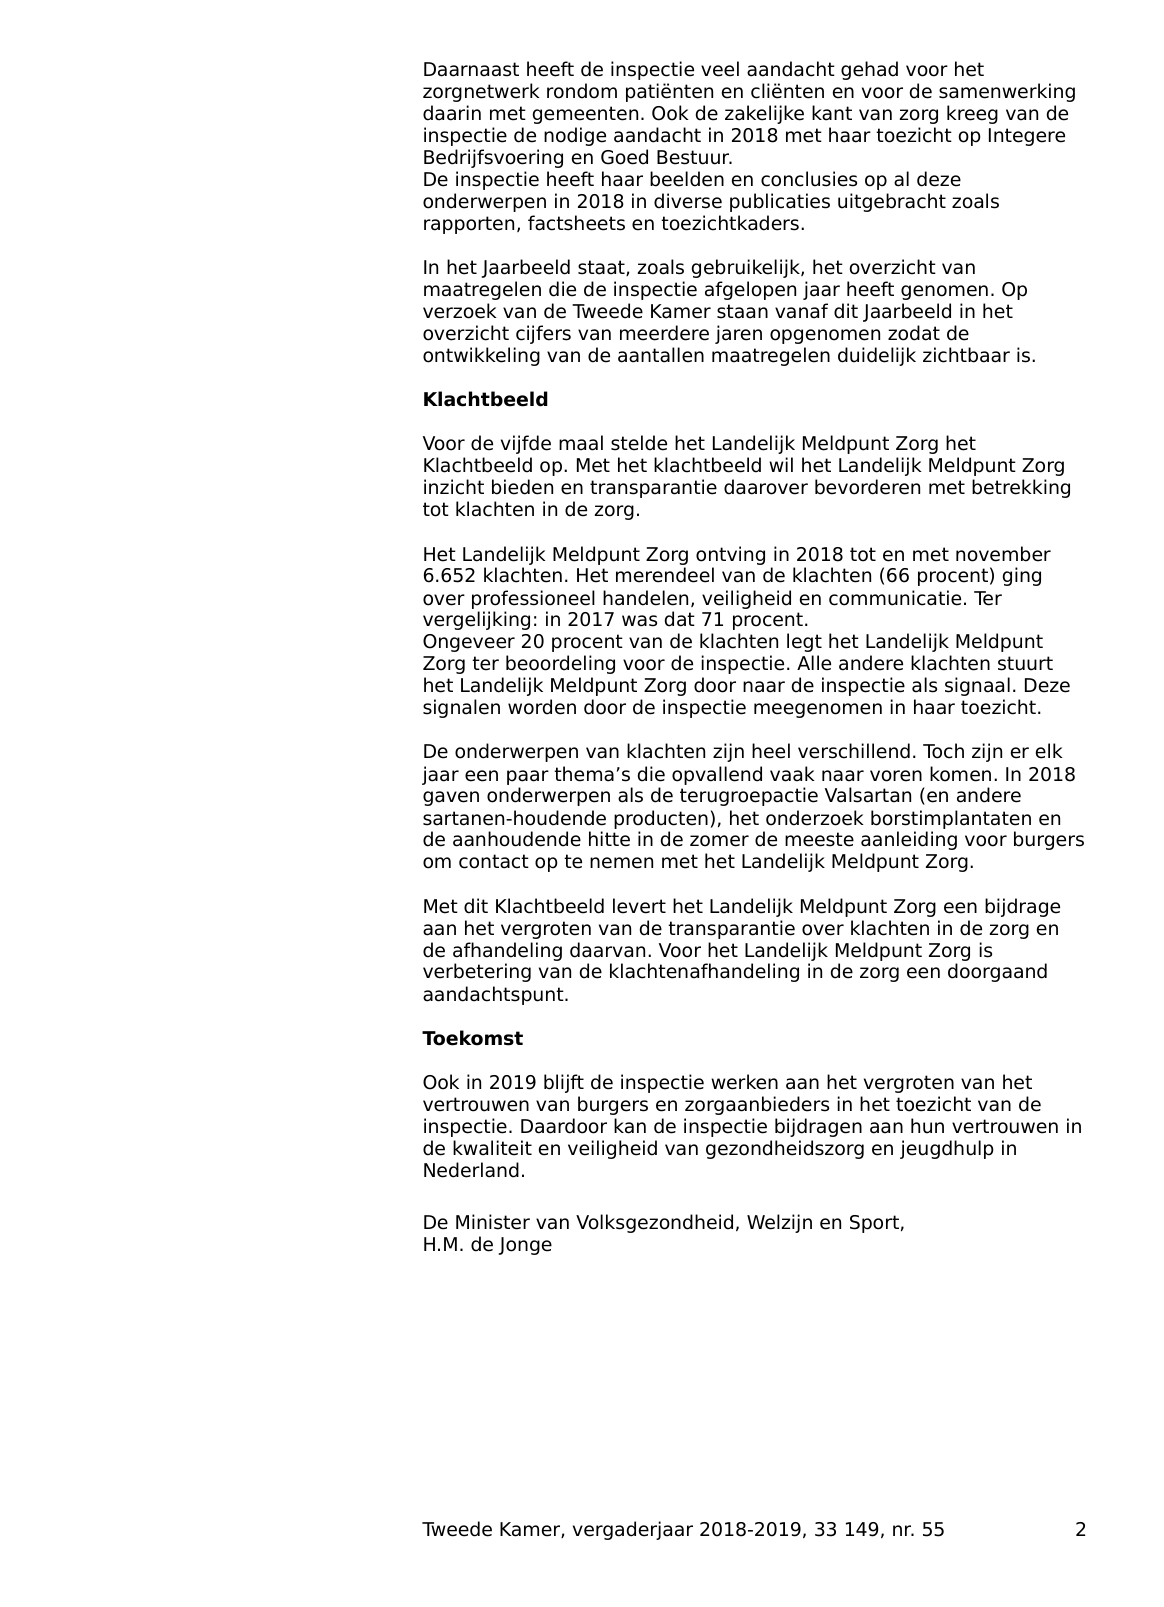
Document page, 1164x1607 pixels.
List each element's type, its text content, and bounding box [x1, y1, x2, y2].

text Daarnaast heeft de inspectie veel aandacht gehad voor het zorgnetwerk rondom patiënten en cliënten en voor de samenwerking daarin met gemeenten. Ook de zakelijke kant van zorg kreeg van de inspectie de nodige aandacht in 2018 met haar toezicht op Integere Bedrijfsvoering en Goed Bestuur. [422, 59, 1087, 169]
text Ook in 2019 blijft de inspectie werken aan het vergroten van het vertrouwen van burgers en zorgaanbieders in het toezicht van de inspectie. Daardoor kan de inspectie bijdragen aan hun vertrouwen in de kwaliteit en veiligheid van gezondheidszorg en jeugdhulp in Nederland. [422, 1072, 1087, 1182]
text De inspectie heeft haar beelden en conclusies op al deze onderwerpen in 2018 in diverse publicaties uitgebracht zoals rapporten, factsheets en toezichtkaders. [422, 169, 1087, 235]
text Ongeveer 20 procent van de klachten legt het Landelijk Meldpunt Zorg ter beoordeling voor de inspectie. Alle andere klachten stuurt het Landelijk Meldpunt Zorg door naar de inspectie als signaal. Deze signalen worden door de inspectie meegenomen in haar toezicht. [422, 631, 1087, 719]
subtitle Klachtbeeld [422, 389, 1087, 411]
text De onderwerpen van klachten zijn heel verschillend. Toch zijn er elk jaar een paar thema’s die opvallend vaak naar voren komen. In 2018 gaven onderwerpen als de terugroepactie Valsartan (en andere sartanen-houdende producten), het onderzoek borstimplantaten en de aanhoudende hitte in de zomer de meeste aanleiding voor burgers om contact op te nemen met het Landelijk Meldpunt Zorg. [422, 741, 1087, 873]
text In het Jaarbeeld staat, zoals gebruikelijk, het overzicht van maatregelen die de inspectie afgelopen jaar heeft genomen. Op verzoek van de Tweede Kamer staan vanaf dit Jaarbeeld in het overzicht cijfers van meerdere jaren opgenomen zodat de ontwikkeling van de aantallen maatregelen duidelijk zichtbaar is. [422, 257, 1087, 367]
text De Minister van Volksgezondheid, Welzijn en Sport, H.M. de Jonge [422, 1212, 1087, 1256]
subtitle Toekomst [422, 1028, 1087, 1049]
text Met dit Klachtbeeld levert het Landelijk Meldpunt Zorg een bijdrage aan het vergroten van de transparantie over klachten in de zorg en de afhandeling daarvan. Voor het Landelijk Meldpunt Zorg is verbetering van de klachtenafhandeling in de zorg een doorgaand aandachtspunt. [422, 896, 1087, 1005]
text Voor de vijfde maal stelde het Landelijk Meldpunt Zorg het Klachtbeeld op. Met het klachtbeeld wil het Landelijk Meldpunt Zorg inzicht bieden en transparantie daarover bevorderen met betrekking tot klachten in de zorg. [422, 433, 1087, 521]
text Het Landelijk Meldpunt Zorg ontving in 2018 tot en met november 6.652 klachten. Het merendeel van de klachten (66 procent) ging over professioneel handelen, veiligheid en communicatie. Ter vergelijking: in 2017 was dat 71 procent. [422, 543, 1087, 631]
